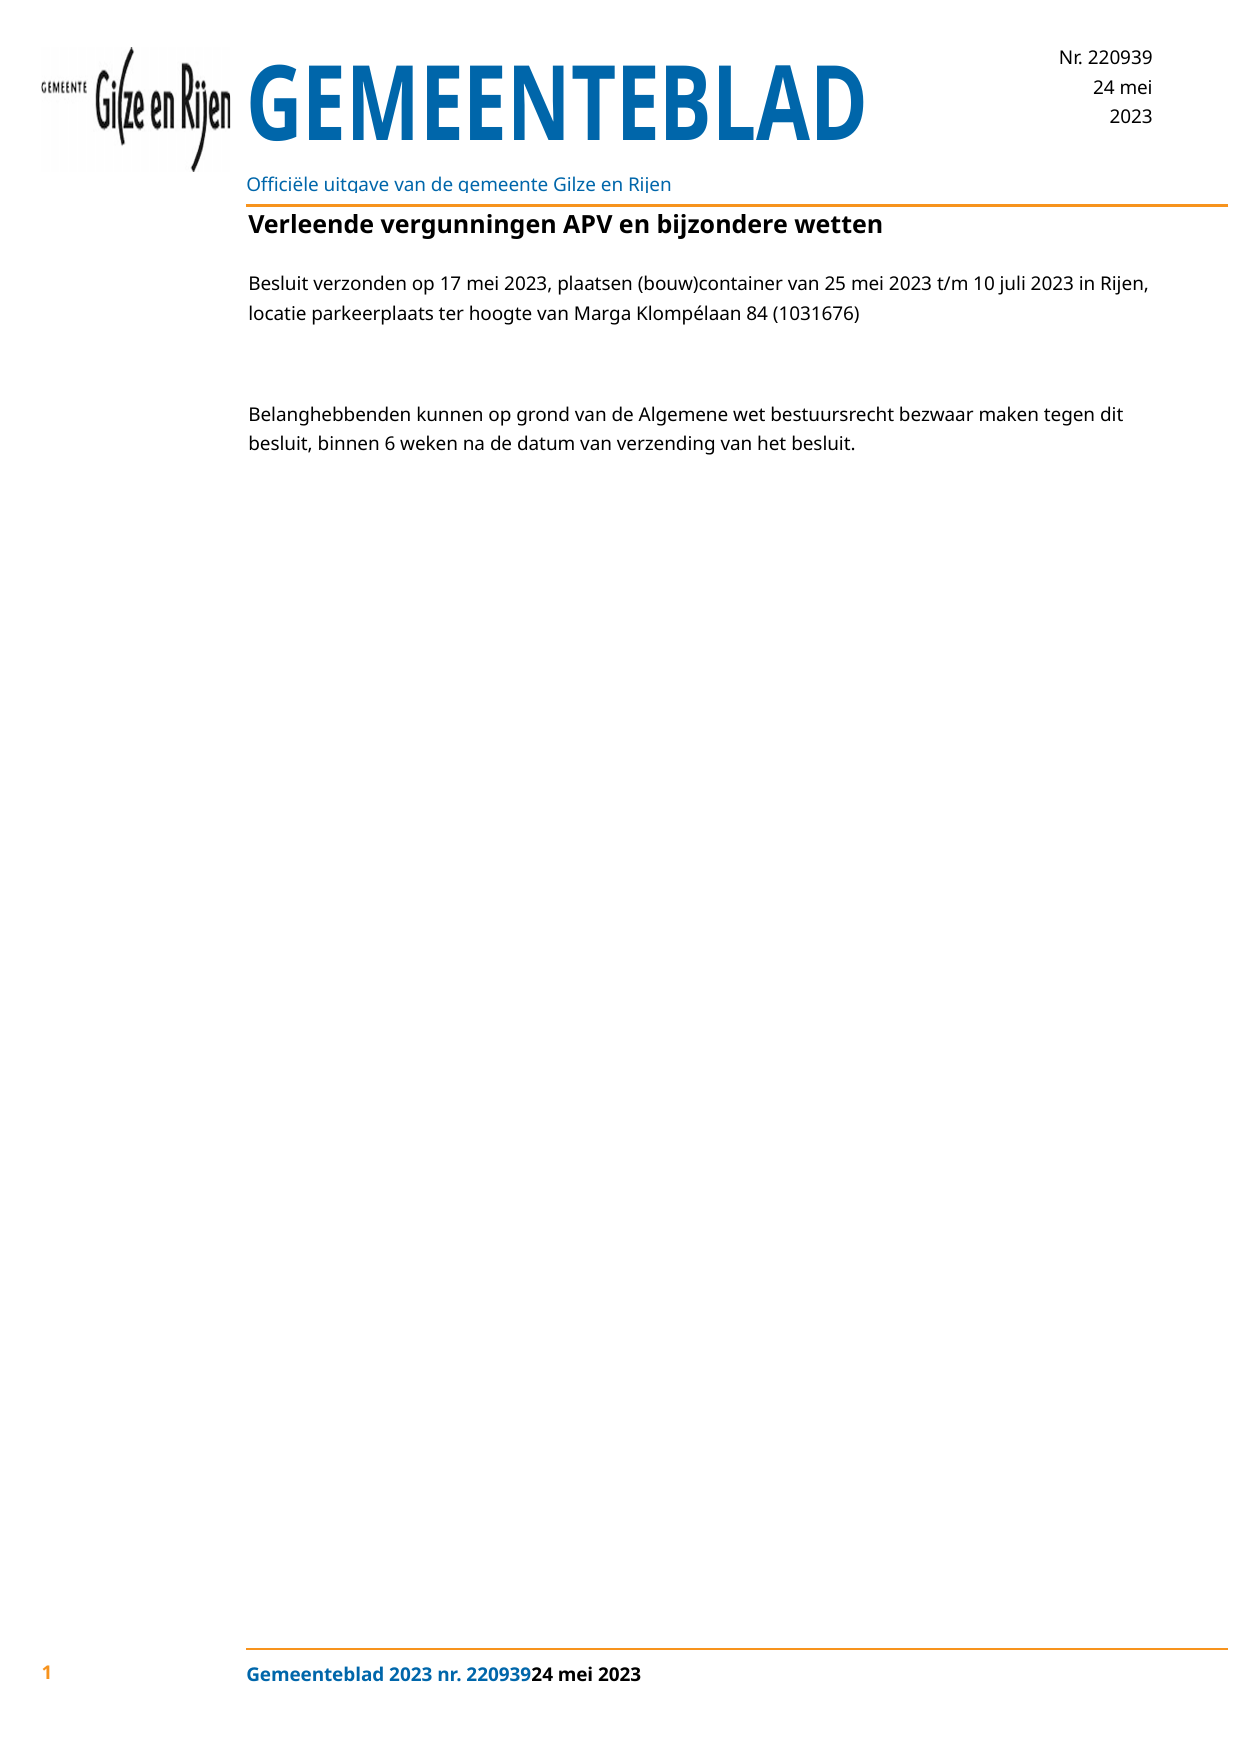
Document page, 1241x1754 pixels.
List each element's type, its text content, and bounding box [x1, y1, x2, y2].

text Besluit verzonden op 17 mei 2023, plaatsen (bouw)container van 25 mei 2023 t/m 10 juli 2023 in Rijen, locatie parkeerplaats ter hoogte van Marga Klompélaan 84 (1031676) [248, 270, 1152, 326]
text Belanghebbenden kunnen op grond van de Algemene wet bestuursrecht bezwaar maken tegen dit besluit, binnen 6 weken na de datum van verzending van het besluit. [248, 401, 1152, 456]
text Verleende vergunningen APV en bijzondere wetten [248, 207, 1152, 241]
picture [41, 47, 231, 172]
